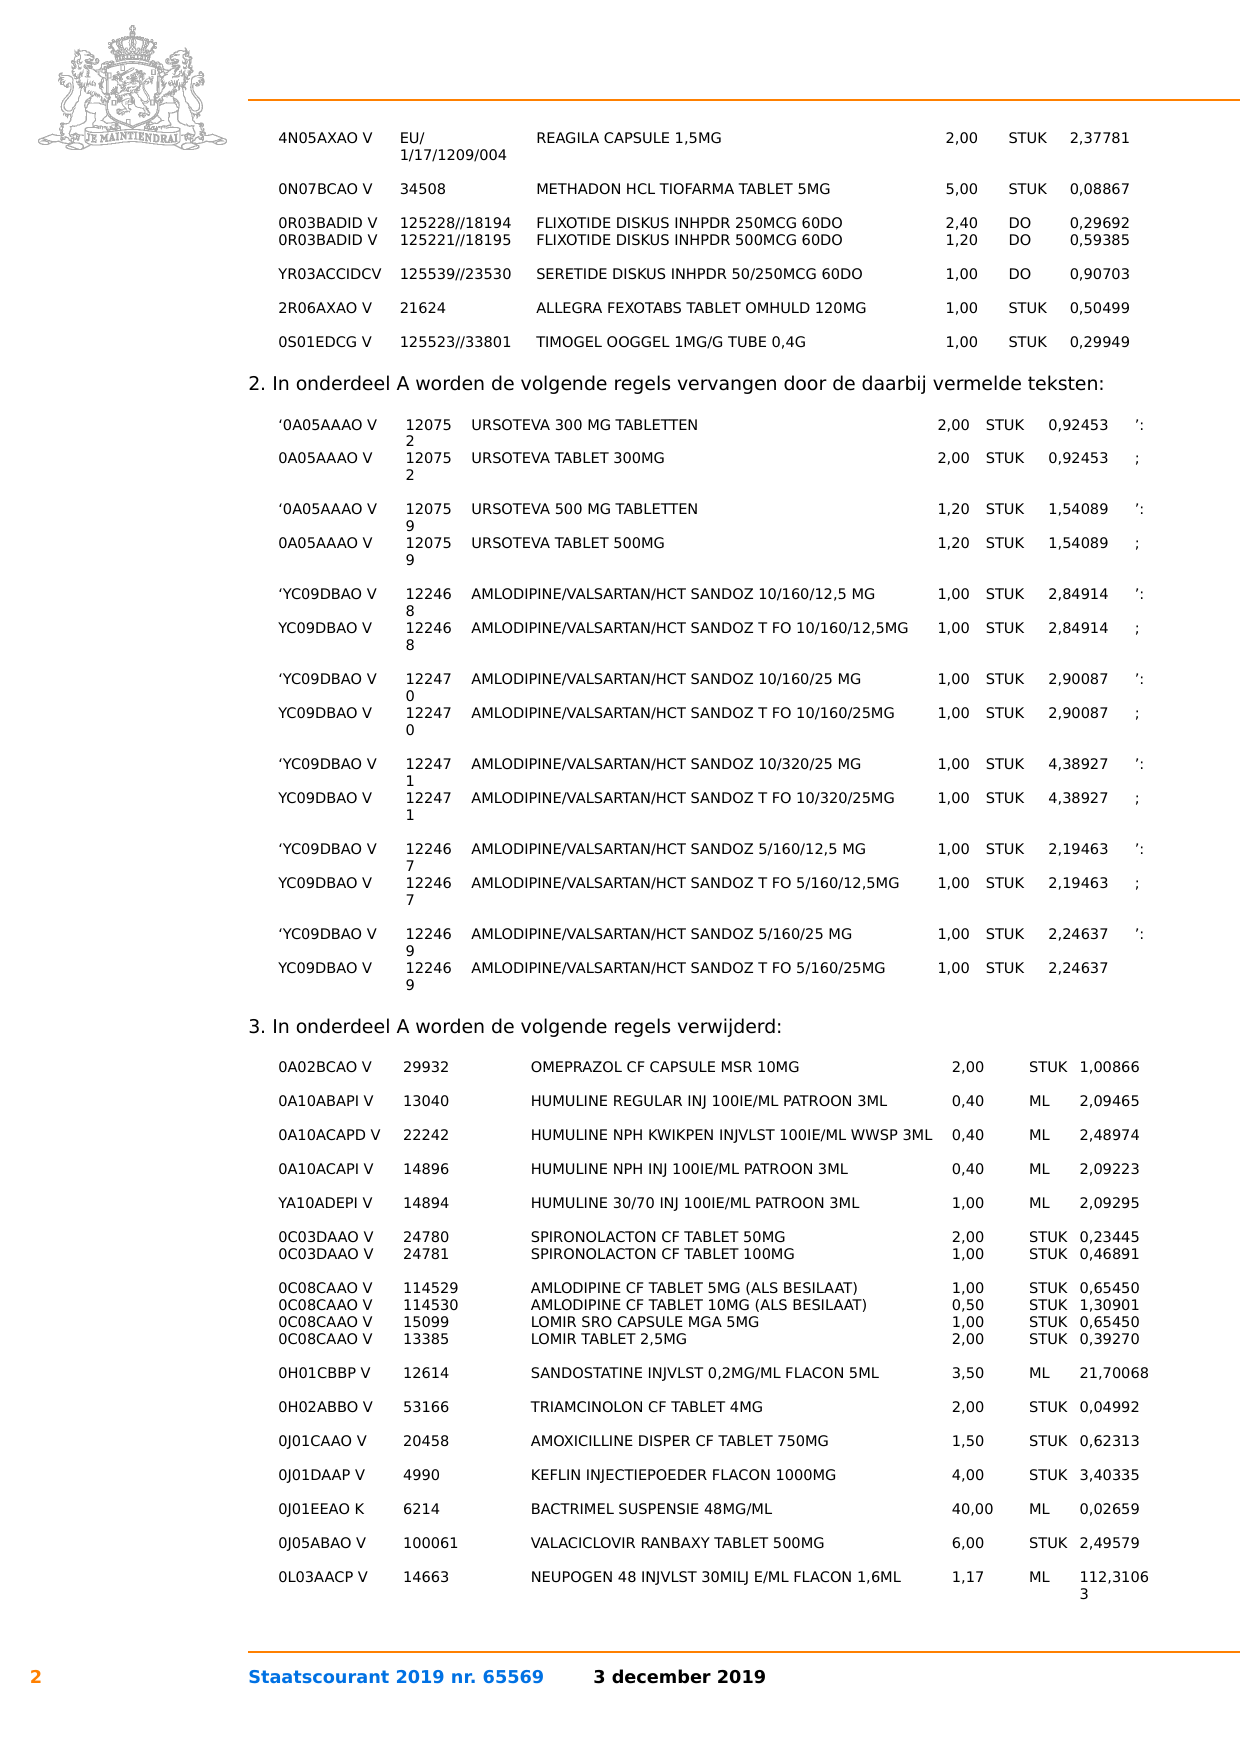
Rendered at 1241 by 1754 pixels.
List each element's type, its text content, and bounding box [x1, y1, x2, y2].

table_cell STUK [980, 620, 1042, 654]
text 3. In onderdeel A worden de volgende regels verwijderd: [248, 1016, 1163, 1037]
table_cell 12614 [397, 1365, 524, 1382]
table_cell ML [1023, 1501, 1073, 1518]
table_cell 1,54089 [1042, 501, 1129, 535]
table_cell 0,59385 [1064, 232, 1163, 249]
table_cell [278, 824, 1163, 841]
table_cell 1,00 [931, 586, 980, 620]
table_header 1,00866 [1074, 1059, 1163, 1076]
table_cell 122469 [399, 926, 465, 960]
table_cell ’: [1129, 586, 1163, 620]
table_cell 2,40 [939, 215, 1002, 232]
table_cell [278, 739, 1163, 756]
table_cell 40,00 [946, 1501, 1023, 1518]
table_cell [278, 1076, 1163, 1093]
table_cell [278, 1110, 1163, 1127]
table_cell 0,29692 [1064, 215, 1163, 232]
table_cell HUMULINE NPH INJ 100IE/ML PATROON 3ML [525, 1161, 946, 1178]
table_cell YC09DBAO V [278, 620, 399, 654]
table_cell 4,38927 [1042, 756, 1129, 790]
table_cell AMLODIPINE/VALSARTAN/HCT SANDOZ 5/160/25 MG [465, 926, 931, 960]
table_cell 2,19463 [1042, 841, 1129, 875]
table_cell URSOTEVA TABLET 300MG [465, 450, 931, 484]
table_cell [278, 317, 1163, 334]
table_cell STUK [980, 450, 1042, 484]
table_cell YA10ADEPI V [278, 1195, 397, 1212]
table_cell ML [1023, 1127, 1073, 1144]
table_cell 2,19463 [1042, 875, 1129, 909]
table_cell 0,02659 [1074, 1501, 1163, 1518]
table_header STUK [980, 416, 1042, 450]
table_cell 0C08CAAO V [278, 1314, 397, 1331]
table_cell ‘YC09DBAO V [278, 756, 399, 790]
table_cell [278, 909, 1163, 926]
table_cell 0L03AACP V [278, 1569, 397, 1603]
table_cell STUK [980, 705, 1042, 739]
picture [38, 25, 227, 150]
table_cell AMLODIPINE/VALSARTAN/HCT SANDOZ 10/160/25 MG [465, 671, 931, 705]
table_cell 122468 [399, 586, 465, 620]
table_cell 0,29949 [1064, 334, 1163, 351]
table_cell 15099 [397, 1314, 524, 1331]
table_cell 6,00 [946, 1535, 1023, 1552]
table_cell [278, 1484, 1163, 1501]
table_cell 2,00 [946, 1331, 1023, 1348]
table_cell [278, 484, 1163, 501]
table_cell 1,00 [931, 926, 980, 960]
table_cell STUK [980, 926, 1042, 960]
table_cell 1,00 [939, 300, 1002, 317]
table_cell AMLODIPINE/VALSARTAN/HCT SANDOZ T FO 10/320/25MG [465, 790, 931, 824]
table_cell STUK [1003, 130, 1064, 164]
table_cell 2,00 [946, 1399, 1023, 1416]
table_cell ML [1023, 1161, 1073, 1178]
table_cell 1,00 [946, 1314, 1023, 1331]
table_cell 122471 [399, 790, 465, 824]
table_cell 0C08CAAO V [278, 1297, 397, 1314]
table_cell 13385 [397, 1331, 524, 1348]
table_cell AMLODIPINE/VALSARTAN/HCT SANDOZ T FO 5/160/25MG [465, 960, 931, 994]
table_cell ‘YC09DBAO V [278, 586, 399, 620]
table_cell [278, 654, 1163, 671]
table_cell 1,00 [931, 875, 980, 909]
table_cell 1,00 [939, 334, 1002, 351]
table_cell ALLEGRA FEXOTABS TABLET OMHULD 120MG [530, 300, 939, 317]
table_cell 1,20 [931, 501, 980, 535]
table_header OMEPRAZOL CF CAPSULE MSR 10MG [525, 1059, 946, 1076]
table_cell 125221//18195 [394, 232, 530, 249]
table_cell ; [1129, 620, 1163, 654]
table_cell ’: [1129, 671, 1163, 705]
table_cell 1,17 [946, 1569, 1023, 1603]
table_cell 1,00 [931, 756, 980, 790]
table_cell NEUPOGEN 48 INJVLST 30MILJ E/ML FLACON 1,6ML [525, 1569, 946, 1603]
table_cell 0,65450 [1074, 1314, 1163, 1331]
table_header ’: [1129, 416, 1163, 450]
table_cell STUK [1023, 1314, 1073, 1331]
table_cell ‘YC09DBAO V [278, 841, 399, 875]
table_cell ’: [1129, 926, 1163, 960]
table_cell 0C08CAAO V [278, 1280, 397, 1297]
table_cell 14663 [397, 1569, 524, 1603]
table_cell STUK [1023, 1467, 1073, 1484]
table_cell 22242 [397, 1127, 524, 1144]
table_cell AMLODIPINE CF TABLET 5MG (ALS BESILAAT) [525, 1280, 946, 1297]
table_cell 2,09465 [1074, 1093, 1163, 1110]
table_cell 125539//23530 [394, 266, 530, 283]
table_cell 0R03BADID V [278, 232, 393, 249]
table_cell EU/1/17/1209/004 [394, 130, 530, 164]
table_cell [278, 1416, 1163, 1433]
table_cell TRIAMCINOLON CF TABLET 4MG [525, 1399, 946, 1416]
table_cell [278, 1450, 1163, 1467]
table_cell 4N05AXAO V [278, 130, 393, 164]
table_cell 1,00 [931, 841, 980, 875]
table_cell 13040 [397, 1093, 524, 1110]
table_cell 0A10ACAPD V [278, 1127, 397, 1144]
table_cell STUK [980, 586, 1042, 620]
table_header 120752 [399, 416, 465, 450]
table_cell 0A05AAAO V [278, 450, 399, 484]
table_cell 0J01CAAO V [278, 1433, 397, 1450]
table_cell 1,20 [931, 535, 980, 569]
table_cell STUK [1023, 1535, 1073, 1552]
table_cell 100061 [397, 1535, 524, 1552]
table_cell 0,50 [946, 1297, 1023, 1314]
table_cell 125228//18194 [394, 215, 530, 232]
table_cell ’: [1129, 756, 1163, 790]
table_cell 0,40 [946, 1093, 1023, 1110]
table_cell SPIRONOLACTON CF TABLET 100MG [525, 1246, 946, 1263]
table_cell 0J01EEAO K [278, 1501, 397, 1518]
table_cell 3,50 [946, 1365, 1023, 1382]
table_cell HUMULINE REGULAR INJ 100IE/ML PATROON 3ML [525, 1093, 946, 1110]
table_cell [278, 1212, 1163, 1229]
table_cell 1,00 [946, 1246, 1023, 1263]
table_cell [278, 1552, 1163, 1569]
table_cell STUK [980, 671, 1042, 705]
table_cell SERETIDE DISKUS INHPDR 50/250MCG 60DO [530, 266, 939, 283]
table_cell ; [1129, 450, 1163, 484]
table_cell 112,31063 [1074, 1569, 1163, 1603]
table_cell 122469 [399, 960, 465, 994]
table_cell 0,04992 [1074, 1399, 1163, 1416]
table_cell AMLODIPINE CF TABLET 10MG (ALS BESILAAT) [525, 1297, 946, 1314]
table_cell 1,00 [939, 266, 1002, 283]
table_cell 14896 [397, 1161, 524, 1178]
text 2. In onderdeel A worden de volgende regels vervangen door de daarbij vermelde teksten: [248, 372, 1163, 394]
table_cell 21624 [394, 300, 530, 317]
table_cell [278, 283, 1163, 300]
table_cell [278, 198, 1163, 215]
table_cell 2,90087 [1042, 671, 1129, 705]
table_cell ML [1023, 1195, 1073, 1212]
table_cell STUK [980, 790, 1042, 824]
table_header 0A02BCAO V [278, 1059, 397, 1076]
table_cell 1,20 [939, 232, 1002, 249]
table_cell AMOXICILLINE DISPER CF TABLET 750MG [525, 1433, 946, 1450]
table_cell ‘0A05AAAO V [278, 501, 399, 535]
table_header 29932 [397, 1059, 524, 1076]
table_cell 0R03BADID V [278, 215, 393, 232]
table_cell 122470 [399, 671, 465, 705]
table_cell ; [1129, 875, 1163, 909]
table_cell DO [1003, 266, 1064, 283]
table_cell AMLODIPINE/VALSARTAN/HCT SANDOZ 5/160/12,5 MG [465, 841, 931, 875]
table_cell 0,40 [946, 1127, 1023, 1144]
table_cell [278, 1348, 1163, 1365]
table_cell 0C03DAAO V [278, 1229, 397, 1246]
table_cell ’: [1129, 841, 1163, 875]
table_cell 0,08867 [1064, 181, 1163, 198]
table_cell 0,23445 [1074, 1229, 1163, 1246]
table_header URSOTEVA 300 MG TABLETTEN [465, 416, 931, 450]
table_cell STUK [1023, 1331, 1073, 1348]
table_cell 2,49579 [1074, 1535, 1163, 1552]
table_cell [278, 1382, 1163, 1399]
table_cell 1,50 [946, 1433, 1023, 1450]
table_cell 120759 [399, 535, 465, 569]
table_cell 1,00 [946, 1280, 1023, 1297]
table_cell AMLODIPINE/VALSARTAN/HCT SANDOZ T FO 5/160/12,5MG [465, 875, 931, 909]
table_cell STUK [980, 960, 1042, 994]
table_cell 0A05AAAO V [278, 535, 399, 569]
table_cell ; [1129, 790, 1163, 824]
table_cell STUK [1003, 181, 1064, 198]
table_cell 0N07BCAO V [278, 181, 393, 198]
table_cell 0J05ABAO V [278, 1535, 397, 1552]
table_cell ML [1023, 1093, 1073, 1110]
table_cell [278, 569, 1163, 586]
table_header ‘0A05AAAO V [278, 416, 399, 450]
table_cell 0,62313 [1074, 1433, 1163, 1450]
table_cell URSOTEVA TABLET 500MG [465, 535, 931, 569]
table_cell YC09DBAO V [278, 875, 399, 909]
table_cell 1,00 [931, 960, 980, 994]
table_header STUK [1023, 1059, 1073, 1076]
table_cell 2,09223 [1074, 1161, 1163, 1178]
table_header 0,92453 [1042, 416, 1129, 450]
table_cell 6214 [397, 1501, 524, 1518]
table_cell DO [1003, 232, 1064, 249]
table_cell 24781 [397, 1246, 524, 1263]
table_cell 0,46891 [1074, 1246, 1163, 1263]
table_cell ; [1129, 535, 1163, 569]
table_cell AMLODIPINE/VALSARTAN/HCT SANDOZ 10/320/25 MG [465, 756, 931, 790]
table_cell 2,00 [946, 1229, 1023, 1246]
table_cell HUMULINE NPH KWIKPEN INJVLST 100IE/ML WWSP 3ML [525, 1127, 946, 1144]
table_cell STUK [1023, 1297, 1073, 1314]
table_cell STUK [1023, 1229, 1073, 1246]
table_cell KEFLIN INJECTIEPOEDER FLACON 1000MG [525, 1467, 946, 1484]
table_cell 24780 [397, 1229, 524, 1246]
table_cell ‘YC09DBAO V [278, 671, 399, 705]
table_cell URSOTEVA 500 MG TABLETTEN [465, 501, 931, 535]
table_cell ’: [1129, 501, 1163, 535]
table_cell [278, 1144, 1163, 1161]
table_cell VALACICLOVIR RANBAXY TABLET 500MG [525, 1535, 946, 1552]
table_cell BACTRIMEL SUSPENSIE 48MG/ML [525, 1501, 946, 1518]
table_cell [278, 1518, 1163, 1535]
table_cell 2,24637 [1042, 926, 1129, 960]
table_cell 0H01CBBP V [278, 1365, 397, 1382]
table_cell 122470 [399, 705, 465, 739]
table_cell 2,00 [939, 130, 1002, 164]
table_cell 5,00 [939, 181, 1002, 198]
table_cell 1,54089 [1042, 535, 1129, 569]
table_cell ‘YC09DBAO V [278, 926, 399, 960]
table_cell 1,00 [931, 790, 980, 824]
table_cell 1,00 [946, 1195, 1023, 1212]
table_cell STUK [1023, 1280, 1073, 1297]
table_cell 20458 [397, 1433, 524, 1450]
table_cell AMLODIPINE/VALSARTAN/HCT SANDOZ T FO 10/160/12,5MG [465, 620, 931, 654]
table_cell 4,38927 [1042, 790, 1129, 824]
table_cell 53166 [397, 1399, 524, 1416]
table_cell 0,50499 [1064, 300, 1163, 317]
table_cell 21,70068 [1074, 1365, 1163, 1382]
table_cell 0J01DAAP V [278, 1467, 397, 1484]
table_cell ML [1023, 1569, 1073, 1603]
table_cell YR03ACCIDCV [278, 266, 393, 283]
table_cell [278, 249, 1163, 266]
table_cell 122471 [399, 756, 465, 790]
table_cell STUK [1023, 1246, 1073, 1263]
table_cell FLIXOTIDE DISKUS INHPDR 250MCG 60DO [530, 215, 939, 232]
table_cell YC09DBAO V [278, 790, 399, 824]
table_cell HUMULINE 30/70 INJ 100IE/ML PATROON 3ML [525, 1195, 946, 1212]
table_cell 1,00 [931, 671, 980, 705]
table_cell STUK [1023, 1433, 1073, 1450]
table_cell 2R06AXAO V [278, 300, 393, 317]
table_cell 0C03DAAO V [278, 1246, 397, 1263]
table_cell 1,30901 [1074, 1297, 1163, 1314]
table_cell 114529 [397, 1280, 524, 1297]
table_cell 0C08CAAO V [278, 1331, 397, 1348]
table_header 2,00 [946, 1059, 1023, 1076]
table_cell ; [1129, 705, 1163, 739]
table_cell 1,00 [931, 620, 980, 654]
table_cell 1,00 [931, 705, 980, 739]
table_cell 122467 [399, 875, 465, 909]
table_cell 114530 [397, 1297, 524, 1314]
table_cell TIMOGEL OOGGEL 1MG/G TUBE 0,4G [530, 334, 939, 351]
table_cell 0A10ABAPI V [278, 1093, 397, 1110]
table_cell [278, 1178, 1163, 1195]
table_cell STUK [1003, 334, 1064, 351]
table_cell 0A10ACAPI V [278, 1161, 397, 1178]
table_cell REAGILA CAPSULE 1,5MG [530, 130, 939, 164]
table_cell SANDOSTATINE INJVLST 0,2MG/ML FLACON 5ML [525, 1365, 946, 1382]
table_cell [278, 164, 1163, 181]
table_cell YC09DBAO V [278, 960, 399, 994]
table_cell DO [1003, 215, 1064, 232]
table_cell 0,40 [946, 1161, 1023, 1178]
table_cell SPIRONOLACTON CF TABLET 50MG [525, 1229, 946, 1246]
table_cell 0,92453 [1042, 450, 1129, 484]
table_cell 4,00 [946, 1467, 1023, 1484]
table_cell AMLODIPINE/VALSARTAN/HCT SANDOZ 10/160/12,5 MG [465, 586, 931, 620]
table_cell [278, 1263, 1163, 1280]
table_cell 120759 [399, 501, 465, 535]
table_cell STUK [980, 501, 1042, 535]
table_cell AMLODIPINE/VALSARTAN/HCT SANDOZ T FO 10/160/25MG [465, 705, 931, 739]
table_cell STUK [1003, 300, 1064, 317]
table_cell 122468 [399, 620, 465, 654]
table_cell 0,90703 [1064, 266, 1163, 283]
table_header 2,00 [931, 416, 980, 450]
table_cell 2,00 [931, 450, 980, 484]
table_cell 0H02ABBO V [278, 1399, 397, 1416]
table_cell STUK [1023, 1399, 1073, 1416]
table_cell STUK [980, 841, 1042, 875]
table_cell 2,09295 [1074, 1195, 1163, 1212]
table_cell 34508 [394, 181, 530, 198]
table_cell STUK [980, 875, 1042, 909]
table_cell 0,39270 [1074, 1331, 1163, 1348]
table_cell STUK [980, 535, 1042, 569]
table_cell METHADON HCL TIOFARMA TABLET 5MG [530, 181, 939, 198]
table_cell 2,84914 [1042, 620, 1129, 654]
table_cell 2,24637 [1042, 960, 1163, 994]
table_cell ML [1023, 1365, 1073, 1382]
table_cell 122467 [399, 841, 465, 875]
table_cell 14894 [397, 1195, 524, 1212]
table_cell 3,40335 [1074, 1467, 1163, 1484]
table_cell 2,37781 [1064, 130, 1163, 164]
table_cell 0S01EDCG V [278, 334, 393, 351]
table_cell 4990 [397, 1467, 524, 1484]
table_cell 2,48974 [1074, 1127, 1163, 1144]
table_cell 125523//33801 [394, 334, 530, 351]
table_cell FLIXOTIDE DISKUS INHPDR 500MCG 60DO [530, 232, 939, 249]
table_cell 2,84914 [1042, 586, 1129, 620]
table_cell 2,90087 [1042, 705, 1129, 739]
table_cell LOMIR SRO CAPSULE MGA 5MG [525, 1314, 946, 1331]
table_cell 120752 [399, 450, 465, 484]
table_cell YC09DBAO V [278, 705, 399, 739]
table_cell LOMIR TABLET 2,5MG [525, 1331, 946, 1348]
table_cell STUK [980, 756, 1042, 790]
table_cell 0,65450 [1074, 1280, 1163, 1297]
